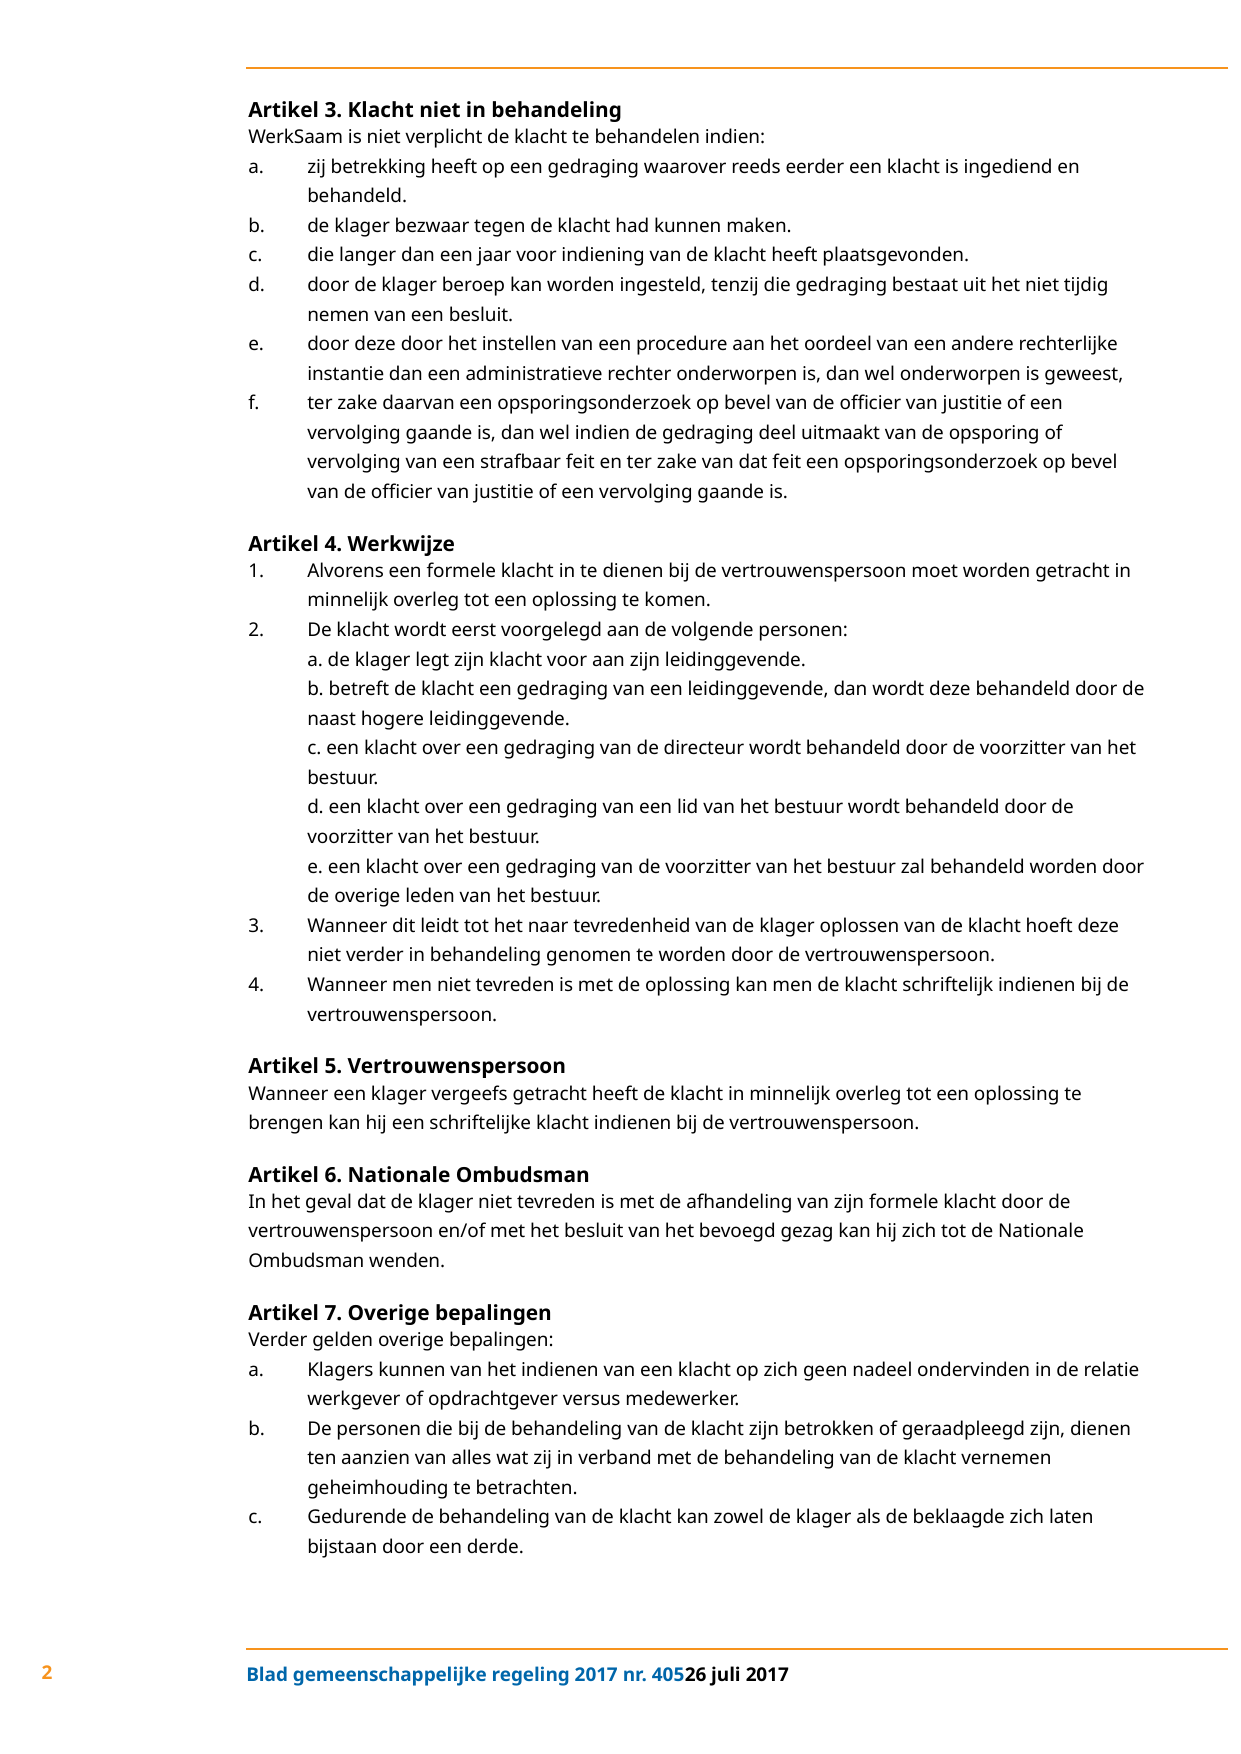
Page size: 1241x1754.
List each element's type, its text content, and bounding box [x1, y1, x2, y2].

list zij betrekking heeft op een gedraging waarover reeds eerder een klacht is ingediend en behandeld. [248, 153, 1152, 208]
list Klagers kunnen van het indienen van een klacht op zich geen nadeel ondervinden in de relatie werkgever of opdrachtgever versus medewerker. [248, 1356, 1152, 1411]
text In het geval dat de klager niet tevreden is met de afhandeling van zijn formele klacht door de vertrouwenspersoon en/of met het besluit van het bevoegd gezag kan hij zich tot de Nationale Ombudsman wenden. [248, 1188, 1152, 1273]
list a. de klager legt zijn klacht voor aan zijn leidinggevende. [248, 646, 1152, 672]
text Wanneer een klager vergeefs getracht heeft de klacht in minnelijk overleg tot een oplossing te brengen kan hij een schriftelijke klacht indienen bij de vertrouwenspersoon. [248, 1080, 1152, 1135]
text WerkSaam is niet verplicht de klacht te behandelen indien: [248, 123, 1152, 149]
list De klacht wordt eerst voorgelegd aan de volgende personen: [248, 616, 1152, 642]
text Artikel 5. Vertrouwenspersoon [248, 1051, 1152, 1080]
list e. een klacht over een gedraging van de voorzitter van het bestuur zal behandeld worden door de overige leden van het bestuur. [248, 853, 1152, 908]
text Artikel 4. Werkwijze [248, 529, 1152, 557]
list b. betreft de klacht een gedraging van een leidinggevende, dan wordt deze behandeld door de naast hogere leidinggevende. [248, 675, 1152, 731]
text Artikel 6. Nationale Ombudsman [248, 1160, 1152, 1188]
list De personen die bij de behandeling van de klacht zijn betrokken of geraadpleegd zijn, dienen ten aanzien van alles wat zij in verband met de behandeling van de klacht vernemen geheimhouding te betrachten. [248, 1415, 1152, 1500]
picture [41, 47, 231, 172]
list door deze door het instellen van een procedure aan het oordeel van een andere rechterlijke instantie dan een administratieve rechter onderworpen is, dan wel onderworpen is geweest, [248, 330, 1152, 386]
text Verder gelden overige bepalingen: [248, 1326, 1152, 1352]
list c. een klacht over een gedraging van de directeur wordt behandeld door de voorzitter van het bestuur. [248, 734, 1152, 790]
list die langer dan een jaar voor indiening van de klacht heeft plaatsgevonden. [248, 242, 1152, 267]
list door de klager beroep kan worden ingesteld, tenzij die gedraging bestaat uit het niet tijdig nemen van een besluit. [248, 271, 1152, 326]
text Artikel 7. Overige bepalingen [248, 1298, 1152, 1326]
list Alvorens een formele klacht in te dienen bij de vertrouwenspersoon moet worden getracht in minnelijk overleg tot een oplossing te komen. [248, 557, 1152, 612]
list Gedurende de behandeling van de klacht kan zowel de klager als de beklaagde zich laten bijstaan door een derde. [248, 1504, 1152, 1559]
list d. een klacht over een gedraging van een lid van het bestuur wordt behandeld door de voorzitter van het bestuur. [248, 794, 1152, 849]
list Wanneer men niet tevreden is met de oplossing kan men de klacht schriftelijk indienen bij de vertrouwenspersoon. [248, 971, 1152, 1027]
list ter zake daarvan een opsporingsonderzoek op bevel van de officier van justitie of een vervolging gaande is, dan wel indien de gedraging deel uitmaakt van de opsporing of vervolging van een strafbaar feit en ter zake van dat feit een opsporingsonderzoek op bevel van de officier van justitie of een vervolging gaande is. [248, 389, 1152, 504]
list Wanneer dit leidt tot het naar tevredenheid van de klager oplossen van de klacht hoeft deze niet verder in behandeling genomen te worden door de vertrouwenspersoon. [248, 912, 1152, 967]
text Artikel 3. Klacht niet in behandeling [248, 95, 1152, 123]
list de klager bezwaar tegen de klacht had kunnen maken. [248, 212, 1152, 238]
